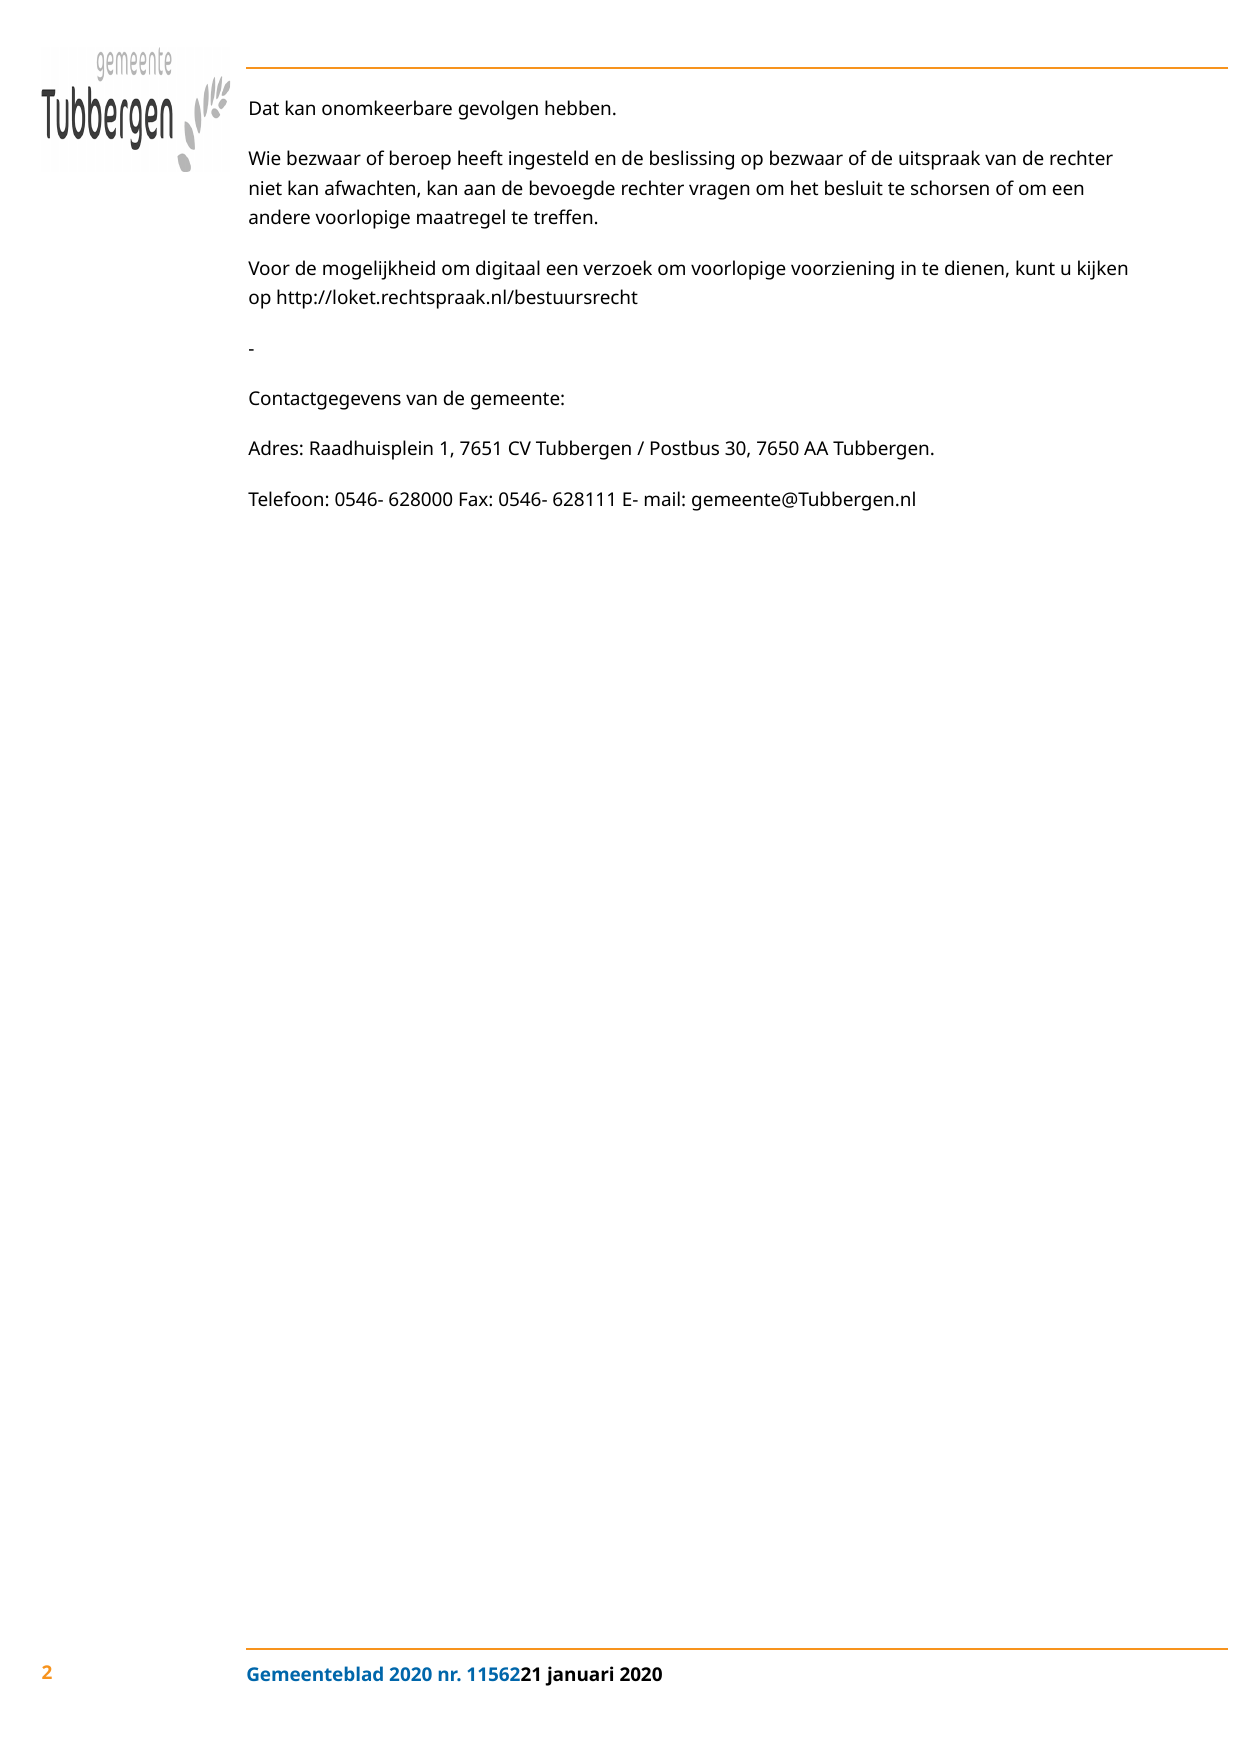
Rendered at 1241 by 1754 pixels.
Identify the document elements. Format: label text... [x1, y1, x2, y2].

text Contactgegevens van de gemeente: [248, 385, 1152, 411]
text - [248, 335, 1152, 361]
text Wie bezwaar of beroep heeft ingesteld en de beslissing op bezwaar of de uitspraak van de rechter niet kan afwachten, kan aan de bevoegde rechter vragen om het besluit te schorsen of om een andere voorlopige maatregel te treffen. [248, 145, 1152, 230]
picture [41, 47, 231, 172]
text Dat kan onomkeerbare gevolgen hebben. [248, 95, 1152, 121]
text Adres: Raadhuisplein 1, 7651 CV Tubbergen / Postbus 30, 7650 AA Tubbergen. [248, 436, 1152, 461]
text Telefoon: 0546- 628000 Fax: 0546- 628111 E- mail: gemeente@Tubbergen.nl [248, 486, 1152, 512]
text Voor de mogelijkheid om digitaal een verzoek om voorlopige voorziening in te dienen, kunt u kijken op http://loket.rechtspraak.nl/bestuursrecht [248, 255, 1152, 310]
